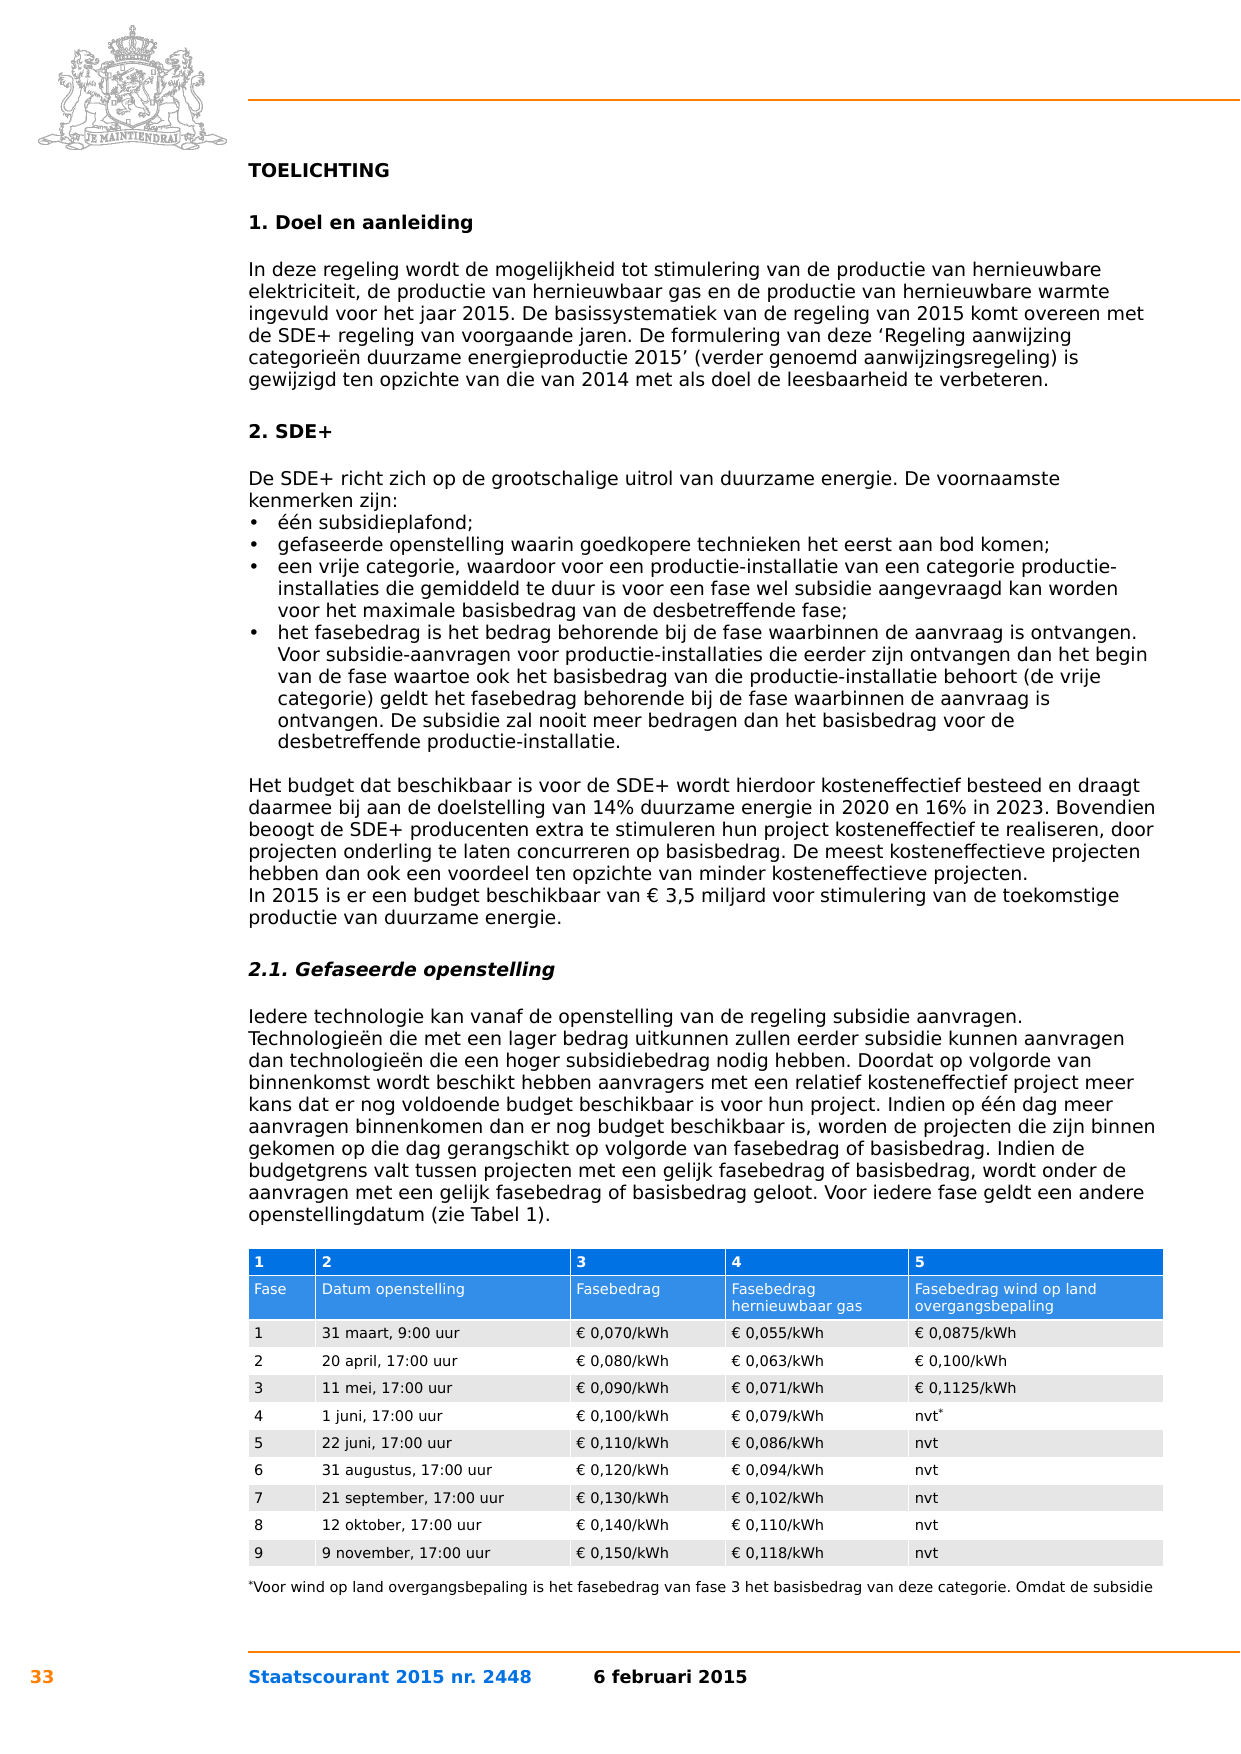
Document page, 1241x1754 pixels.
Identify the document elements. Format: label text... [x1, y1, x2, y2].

text In deze regeling wordt de mogelijkheid tot stimulering van de productie van hernieuwbare elektriciteit, de productie van hernieuwbaar gas en de productie van hernieuwbare warmte ingevuld voor het jaar 2015. De basissystematiek van de regeling van 2015 komt overeen met de SDE+ regeling van voorgaande jaren. De formulering van deze ‘Regeling aanwijzing categorieën duurzame energieproductie 2015’ (verder genoemd aanwijzingsregeling) is gewijzigd ten opzichte van die van 2014 met als doel de leesbaarheid te verbeteren. [248, 259, 1163, 391]
table_cell € 0,110/kWh [571, 1430, 725, 1457]
table_cell 9 [249, 1540, 315, 1566]
table_cell € 0,094/kWh [726, 1458, 908, 1484]
table_cell € 0,055/kWh [726, 1321, 908, 1347]
text Iedere technologie kan vanaf de openstelling van de regeling subsidie aanvragen. Technologieën die met een lager bedrag uitkunnen zullen eerder subsidie kunnen aanvragen dan technologieën die een hoger subsidiebedrag nodig hebben. Doordat op volgorde van binnenkomst wordt beschikt hebben aanvragers met een relatief kosteneffectief project meer kans dat er nog voldoende budget beschikbaar is voor hun project. Indien op één dag meer aanvragen binnenkomen dan er nog budget beschikbaar is, worden de projecten die zijn binnen gekomen op die dag gerangschikt op volgorde van fasebedrag of basisbedrag. Indien de budgetgrens valt tussen projecten met een gelijk fasebedrag of basisbedrag, wordt onder de aanvragen met een gelijk fasebedrag of basisbedrag geloot. Voor iedere fase geldt een andere openstellingdatum (zie Tabel 1). [248, 1006, 1163, 1226]
table_cell nvt [909, 1513, 1163, 1539]
table_cell nvt [909, 1458, 1163, 1484]
table_cell Datum openstelling [316, 1276, 570, 1319]
table_cell nvt [909, 1540, 1163, 1566]
table_cell 4 [249, 1403, 315, 1429]
table_cell nvt* [909, 1403, 1163, 1429]
table_cell 31 augustus, 17:00 uur [316, 1458, 570, 1484]
table_cell 5 [249, 1430, 315, 1457]
table_cell € 0,130/kWh [571, 1485, 725, 1511]
table_cell € 0,1125/kWh [909, 1375, 1163, 1402]
picture [38, 25, 227, 150]
table_cell 2 [249, 1348, 315, 1374]
table_cell *Voor wind op land overgangsbepaling is het fasebedrag van fase 3 het basisbedrag van deze categorie. Omdat de subsidie [248, 1567, 1163, 1596]
table_cell 22 juni, 17:00 uur [316, 1430, 570, 1457]
table_cell € 0,070/kWh [571, 1321, 725, 1347]
table_cell 9 november, 17:00 uur [316, 1540, 570, 1566]
text De SDE+ richt zich op de grootschalige uitrol van duurzame energie. De voornaamste kenmerken zijn: [248, 468, 1163, 512]
text • gefaseerde openstelling waarin goedkopere technieken het eerst aan bod komen; [248, 534, 1163, 556]
text In 2015 is er een budget beschikbaar van € 3,5 miljard voor stimulering van de toekomstige productie van duurzame energie. [248, 885, 1163, 929]
table_header 4 [726, 1249, 908, 1275]
text • een vrije categorie, waardoor voor een productie-installatie van een categorie productie-installaties die gemiddeld te duur is voor een fase wel subsidie aangevraagd kan worden voor het maximale basisbedrag van de desbetreffende fase; [248, 556, 1163, 622]
table_cell € 0,0875/kWh [909, 1321, 1163, 1347]
table_cell 20 april, 17:00 uur [316, 1348, 570, 1374]
table_header 3 [571, 1249, 725, 1275]
table_cell € 0,071/kWh [726, 1375, 908, 1402]
table_cell € 0,150/kWh [571, 1540, 725, 1566]
table_cell 7 [249, 1485, 315, 1511]
table_cell 31 maart, 9:00 uur [316, 1321, 570, 1347]
table_cell € 0,086/kWh [726, 1430, 908, 1457]
table_header 2 [316, 1249, 570, 1275]
text • één subsidieplafond; [248, 512, 1163, 534]
subtitle 2. SDE+ [248, 421, 1163, 443]
table_cell 1 juni, 17:00 uur [316, 1403, 570, 1429]
table_cell € 0,102/kWh [726, 1485, 908, 1511]
table_cell € 0,100/kWh [909, 1348, 1163, 1374]
table_cell Fase [249, 1276, 315, 1319]
table_cell € 0,110/kWh [726, 1513, 908, 1539]
text • het fasebedrag is het bedrag behorende bij de fase waarbinnen de aanvraag is ontvangen. Voor subsidie-aanvragen voor productie-installaties die eerder zijn ontvangen dan het begin van de fase waartoe ook het basisbedrag van die productie-installatie behoort (de vrije categorie) geldt het fasebedrag behorende bij de fase waarbinnen de aanvraag is ontvangen. De subsidie zal nooit meer bedragen dan het basisbedrag voor de desbetreffende productie-installatie. [248, 622, 1163, 753]
table_cell nvt [909, 1430, 1163, 1457]
table_cell € 0,118/kWh [726, 1540, 908, 1566]
table_cell Fasebedrag [571, 1276, 725, 1319]
table_cell € 0,100/kWh [571, 1403, 725, 1429]
table_cell € 0,063/kWh [726, 1348, 908, 1374]
table_header 5 [909, 1249, 1163, 1275]
table_cell 1 [249, 1321, 315, 1347]
table_cell 6 [249, 1458, 315, 1484]
subtitle 1. Doel en aanleiding [248, 212, 1163, 234]
table_cell 8 [249, 1513, 315, 1539]
table_cell 12 oktober, 17:00 uur [316, 1513, 570, 1539]
table_cell € 0,120/kWh [571, 1458, 725, 1484]
table_cell 3 [249, 1375, 315, 1402]
table_cell € 0,079/kWh [726, 1403, 908, 1429]
table_cell Fasebedrag wind op land overgangsbepaling [909, 1276, 1163, 1319]
subtitle TOELICHTING [248, 160, 1163, 182]
subtitle 2.1. Gefaseerde openstelling [248, 959, 1163, 981]
table_cell € 0,090/kWh [571, 1375, 725, 1402]
table_cell 21 september, 17:00 uur [316, 1485, 570, 1511]
table_cell € 0,080/kWh [571, 1348, 725, 1374]
table_cell Fasebedrag hernieuwbaar gas [726, 1276, 908, 1319]
text Het budget dat beschikbaar is voor de SDE+ wordt hierdoor kosteneffectief besteed en draagt daarmee bij aan de doelstelling van 14% duurzame energie in 2020 en 16% in 2023. Bovendien beoogt de SDE+ producenten extra te stimuleren hun project kosteneffectief te realiseren, door projecten onderling te laten concurreren op basisbedrag. De meest kosteneffectieve projecten hebben dan ook een voordeel ten opzichte van minder kosteneffectieve projecten. [248, 775, 1163, 885]
table_cell € 0,140/kWh [571, 1513, 725, 1539]
table_cell 11 mei, 17:00 uur [316, 1375, 570, 1402]
table_cell nvt [909, 1485, 1163, 1511]
table_header 1 [249, 1249, 315, 1275]
